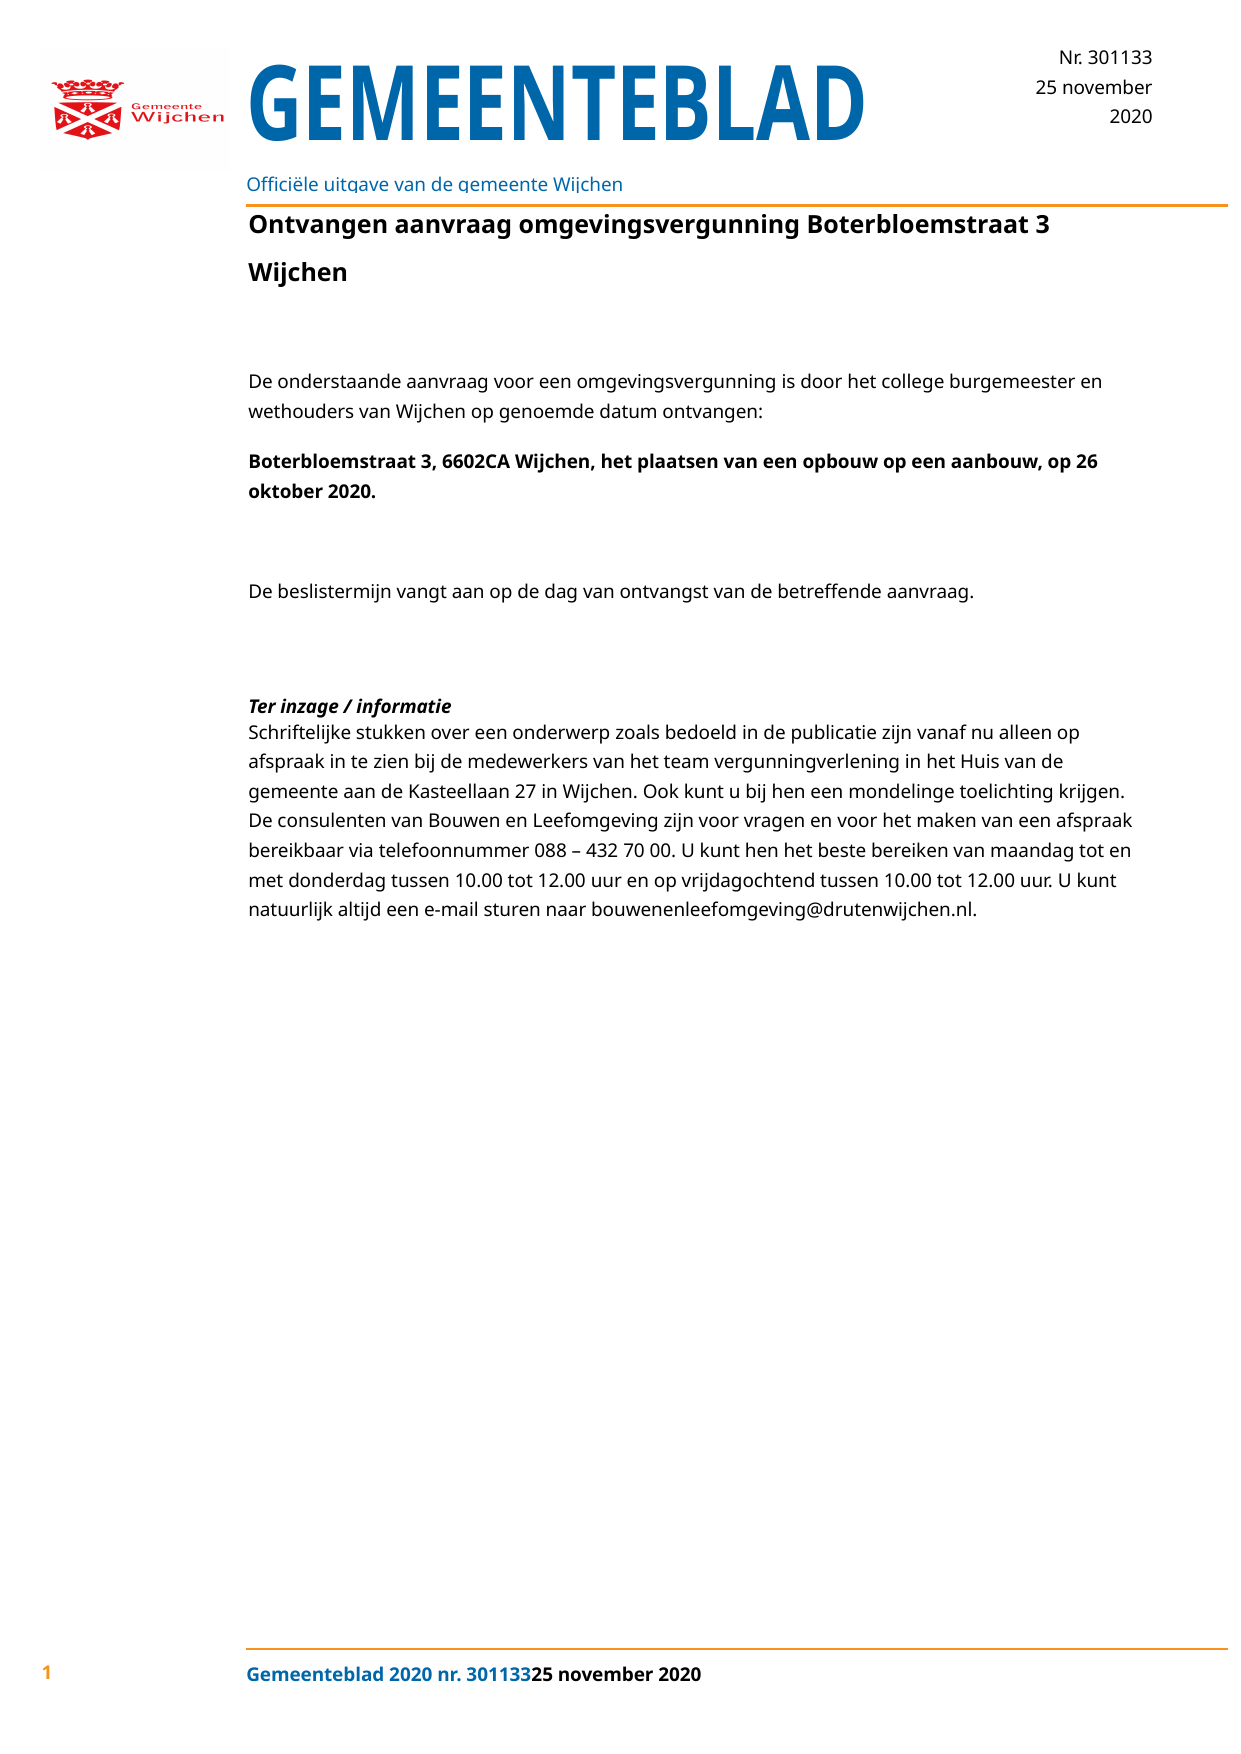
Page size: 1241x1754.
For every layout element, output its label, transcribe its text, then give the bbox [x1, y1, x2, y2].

text Schriftelijke stukken over een onderwerp zoals bedoeld in de publicatie zijn vanaf nu alleen op afspraak in te zien bij de medewerkers van het team vergunningverlening in het Huis van de gemeente aan de Kasteellaan 27 in Wijchen. Ook kunt u bij hen een mondelinge toelichting krijgen. De consulenten van Bouwen en Leefomgeving zijn voor vragen en voor het maken van een afspraak bereikbaar via telefoonnummer 088 – 432 70 00. U kunt hen het beste bereiken van maandag tot en met donderdag tussen 10.00 tot 12.00 uur en op vrijdagochtend tussen 10.00 tot 12.00 uur. U kunt natuurlijk altijd een e-mail sturen naar bouwenenleefomgeving@drutenwijchen.nl. [248, 719, 1152, 922]
text Boterbloemstraat 3, 6602CA Wijchen, het plaatsen van een opbouw op een aanbouw, op 26 oktober 2020. [248, 448, 1152, 504]
text De onderstaande aanvraag voor een omgevingsvergunning is door het college burgemeester en wethouders van Wijchen op genoemde datum ontvangen: [248, 368, 1152, 424]
text Ontvangen aanvraag omgevingsvergunning Boterbloemstraat 3 Wijchen [248, 207, 1152, 288]
picture [41, 47, 231, 172]
text De beslistermijn vangt aan op de dag van ontvangst van de betreffende aanvraag. [248, 579, 1152, 604]
text Ter inzage / informatie [248, 693, 1152, 719]
